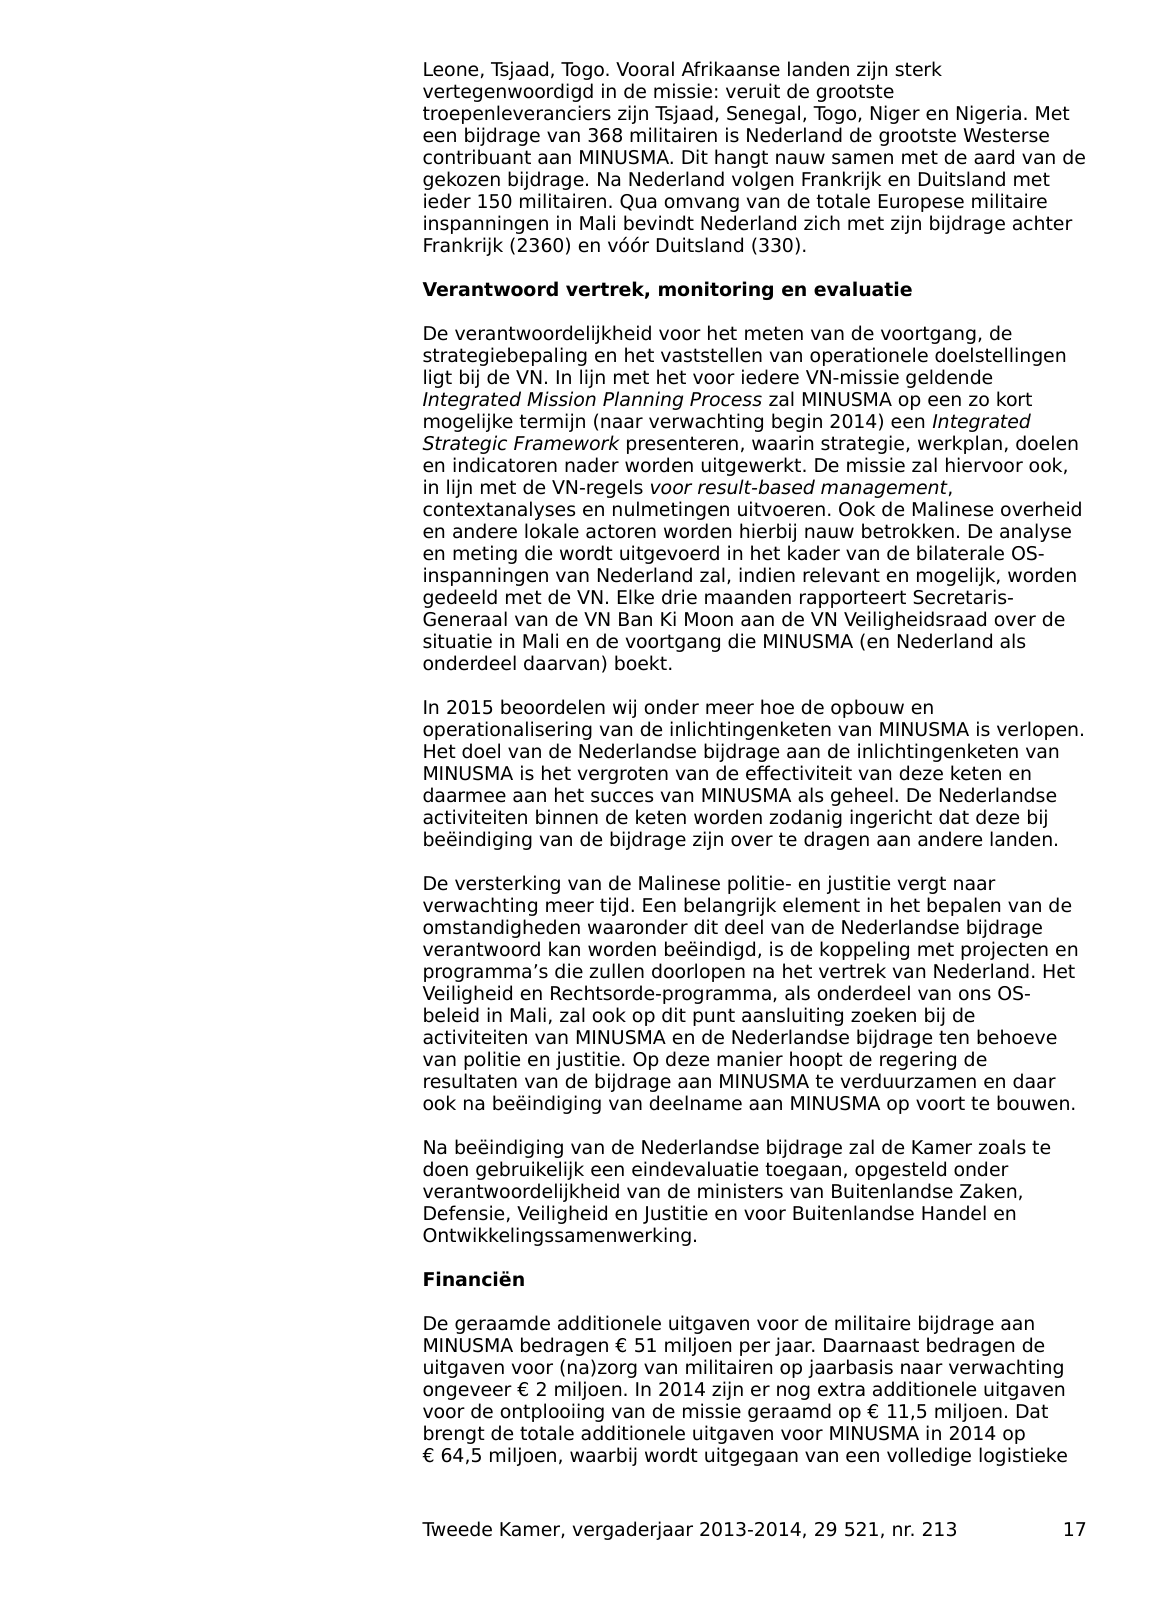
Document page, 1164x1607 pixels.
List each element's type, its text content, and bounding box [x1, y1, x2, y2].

text De geraamde additionele uitgaven voor de militaire bijdrage aan MINUSMA bedragen € 51 miljoen per jaar. Daarnaast bedragen de uitgaven voor (na)zorg van militairen op jaarbasis naar verwachting ongeveer € 2 miljoen. In 2014 zijn er nog extra additionele uitgaven voor de ontplooiing van de missie geraamd op € 11,5 miljoen. Dat brengt de totale additionele uitgaven voor MINUSMA in 2014 op € 64,5 miljoen, waarbij wordt uitgegaan van een volledige logistieke [422, 1313, 1087, 1467]
text Leone, Tsjaad, Togo. Vooral Afrikaanse landen zijn sterk vertegenwoordigd in de missie: veruit de grootste troepenleveranciers zijn Tsjaad, Senegal, Togo, Niger en Nigeria. Met een bijdrage van 368 militairen is Nederland de grootste Westerse contribuant aan MINUSMA. Dit hangt nauw samen met de aard van de gekozen bijdrage. Na Nederland volgen Frankrijk en Duitsland met ieder 150 militairen. Qua omvang van de totale Europese militaire inspanningen in Mali bevindt Nederland zich met zijn bijdrage achter Frankrijk (2360) en vóór Duitsland (330). [422, 59, 1087, 257]
text De verantwoordelijkheid voor het meten van de voortgang, de strategiebepaling en het vaststellen van operationele doelstellingen ligt bij de VN. In lijn met het voor iedere VN-missie geldende Integrated Mission Planning Process zal MINUSMA op een zo kort mogelijke termijn (naar verwachting begin 2014) een Integrated Strategic Framework presenteren, waarin strategie, werkplan, doelen en indicatoren nader worden uitgewerkt. De missie zal hiervoor ook, in lijn met de VN-regels voor result-based management, contextanalyses en nulmetingen uitvoeren. Ook de Malinese overheid en andere lokale actoren worden hierbij nauw betrokken. De analyse en meting die wordt uitgevoerd in het kader van de bilaterale OS-inspanningen van Nederland zal, indien relevant en mogelijk, worden gedeeld met de VN. Elke drie maanden rapporteert Secretaris-Generaal van de VN Ban Ki Moon aan de VN Veiligheidsraad over de situatie in Mali en de voortgang die MINUSMA (en Nederland als onderdeel daarvan) boekt. [422, 323, 1087, 675]
text De versterking van de Malinese politie- en justitie vergt naar verwachting meer tijd. Een belangrijk element in het bepalen van de omstandigheden waaronder dit deel van de Nederlandse bijdrage verantwoord kan worden beëindigd, is de koppeling met projecten en programma’s die zullen doorlopen na het vertrek van Nederland. Het Veiligheid en Rechtsorde-programma, als onderdeel van ons OS-beleid in Mali, zal ook op dit punt aansluiting zoeken bij de activiteiten van MINUSMA en de Nederlandse bijdrage ten behoeve van politie en justitie. Op deze manier hoopt de regering de resultaten van de bijdrage aan MINUSMA te verduurzamen en daar ook na beëindiging van deelname aan MINUSMA op voort te bouwen. [422, 873, 1087, 1115]
subtitle Financiën [422, 1269, 1087, 1291]
subtitle Verantwoord vertrek, monitoring en evaluatie [422, 279, 1087, 301]
text Na beëindiging van de Nederlandse bijdrage zal de Kamer zoals te doen gebruikelijk een eindevaluatie toegaan, opgesteld onder verantwoordelijkheid van de ministers van Buitenlandse Zaken, Defensie, Veiligheid en Justitie en voor Buitenlandse Handel en Ontwikkelingssamenwerking. [422, 1137, 1087, 1247]
text In 2015 beoordelen wij onder meer hoe de opbouw en operationalisering van de inlichtingenketen van MINUSMA is verlopen. Het doel van de Nederlandse bijdrage aan de inlichtingenketen van MINUSMA is het vergroten van de effectiviteit van deze keten en daarmee aan het succes van MINUSMA als geheel. De Nederlandse activiteiten binnen de keten worden zodanig ingericht dat deze bij beëindiging van de bijdrage zijn over te dragen aan andere landen. [422, 697, 1087, 851]
